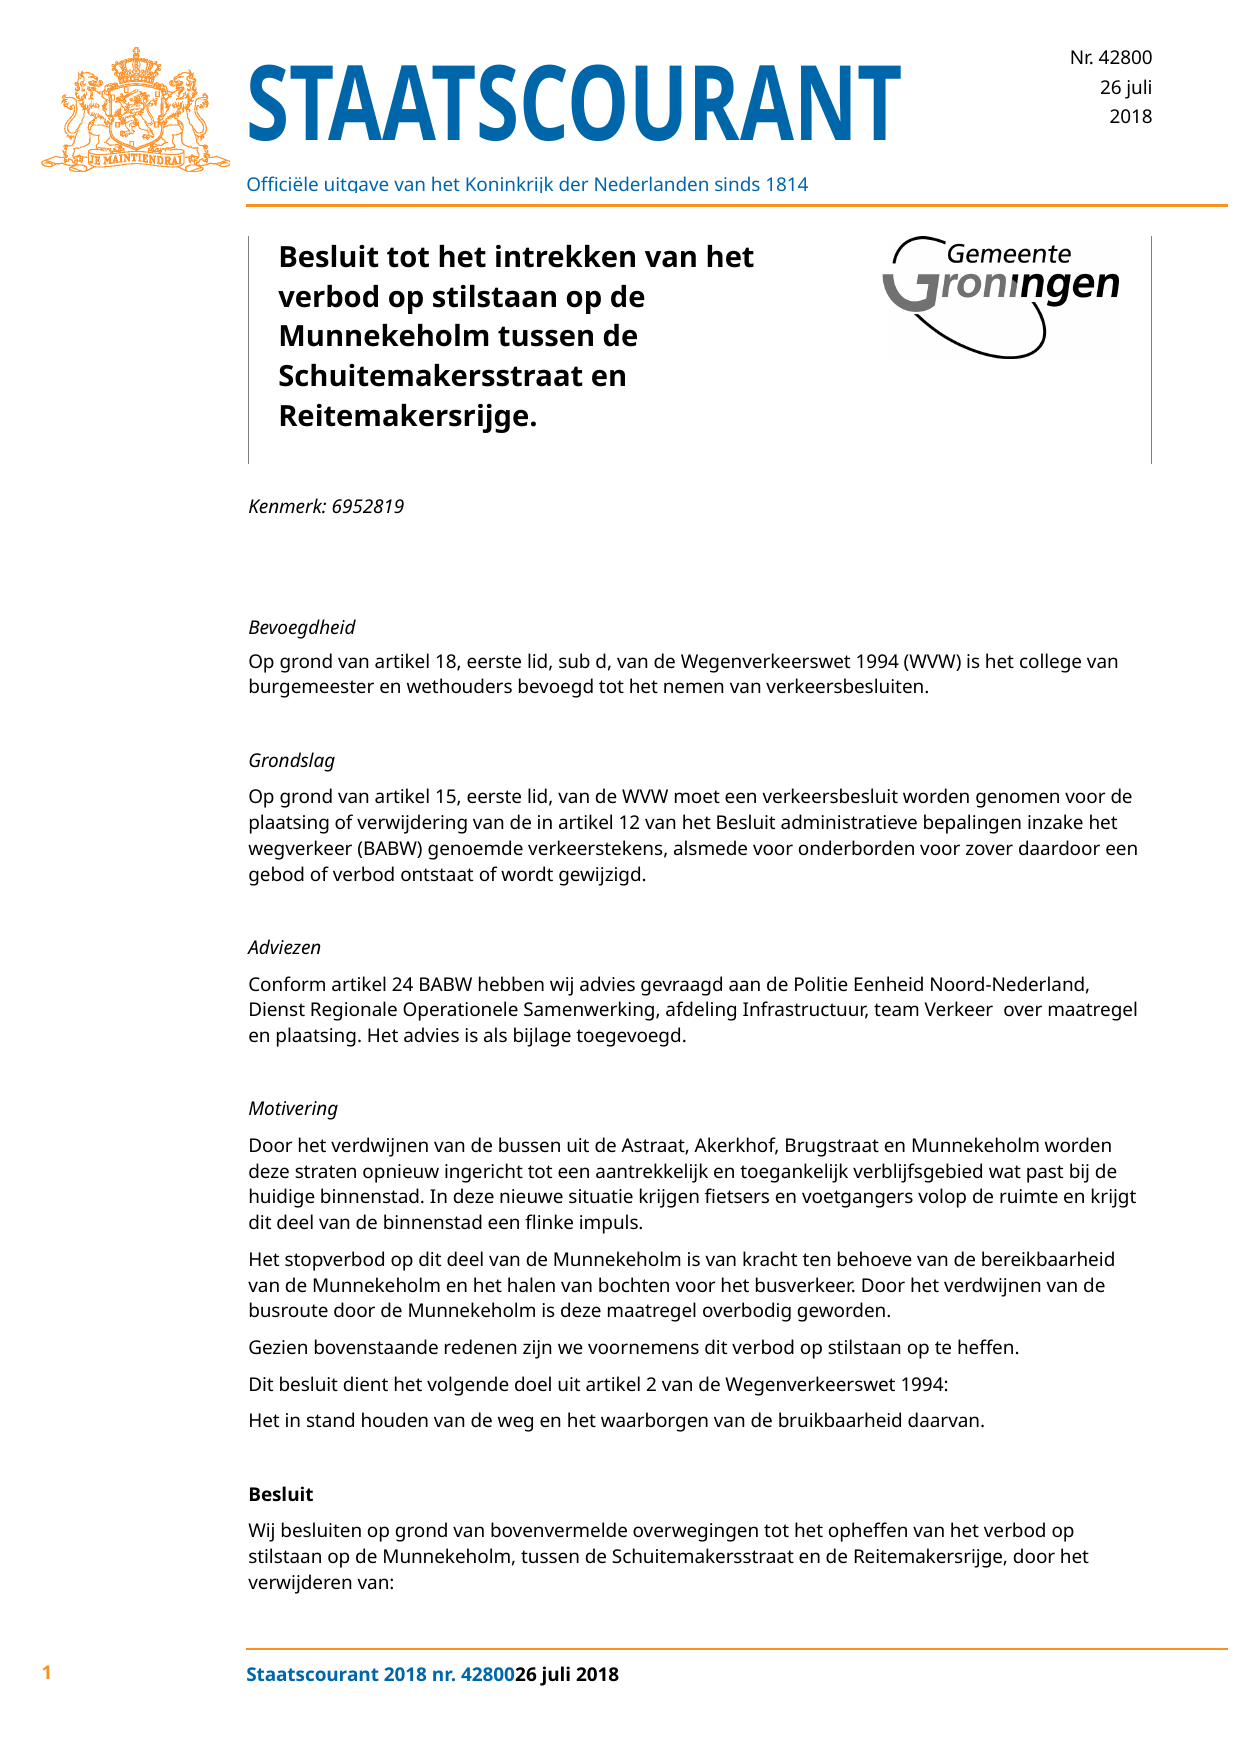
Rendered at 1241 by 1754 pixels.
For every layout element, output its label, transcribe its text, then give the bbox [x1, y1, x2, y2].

text Het in stand houden van de weg en het waarborgen van de bruikbaarheid daarvan. [248, 1408, 1152, 1433]
table_header [850, 359, 1151, 464]
table_header [1119, 236, 1151, 358]
table_header [850, 236, 882, 358]
text Wij besluiten op grond van bovenvermelde overwegingen tot het opheffen van het verbod op stilstaan op de Munnekeholm, tussen de Schuitemakersstraat en de Reitemakersrijge, door het verwijderen van: [248, 1518, 1152, 1595]
text Op grond van artikel 15, eerste lid, van de WVW moet een verkeersbesluit worden genomen voor de plaatsing of verwijdering van de in artikel 12 van het Besluit administratieve bepalingen inzake het wegverkeer (BABW) genoemde verkeerstekens, alsmede voor onderborden voor zover daardoor een gebod of verbod ontstaat of wordt gewijzigd. [248, 784, 1152, 887]
text Adviezen [248, 934, 1152, 960]
text Conform artikel 24 BABW hebben wij advies gevraagd aan de Politie Eenheid Noord-Nederland, Dienst Regionale Operationele Samenwerking, afdeling Infrastructuur, team Verkeer over maatregel en plaatsing. Het advies is als bijlage toegevoegd. [248, 971, 1152, 1048]
text Op grond van artikel 18, eerste lid, sub d, van de Wegenverkeerswet 1994 (WVW) is het college van burgemeester en wethouders bevoegd tot het nemen van verkeersbesluiten. [248, 648, 1152, 699]
text Het stopverbod op dit deel van de Munnekeholm is van kracht ten behoeve van de bereikbaarheid van de Munnekeholm en het halen van bochten voor het busverkeer. Door het verdwijnen van de busroute door de Munnekeholm is deze maatregel overbodig geworden. [248, 1246, 1152, 1323]
text Kenmerk: 6952819 [248, 493, 1152, 519]
picture [882, 236, 1119, 359]
text Gezien bovenstaande redenen zijn we voornemens dit verbod op stilstaan op te heffen. [248, 1334, 1152, 1360]
text Grondslag [248, 747, 1152, 773]
text Bevoegdheid [248, 614, 1152, 639]
text Besluit [248, 1481, 1152, 1507]
picture [41, 47, 231, 172]
table_header Besluit tot het intrekken van het verbod op stilstaan op de Munnekeholm tussen de Schuitemakersstraat en Reitemakersrijge. [249, 236, 850, 464]
text Dit besluit dient het volgende doel uit artikel 2 van de Wegenverkeerswet 1994: [248, 1371, 1152, 1397]
text Motivering [248, 1096, 1152, 1121]
text Door het verdwijnen van de bussen uit de Astraat, Akerkhof, Brugstraat en Munnekeholm worden deze straten opnieuw ingericht tot een aantrekkelijk en toegankelijk verblijfsgebied wat past bij de huidige binnenstad. In deze nieuwe situatie krijgen fietsers en voetgangers volop de ruimte en krijgt dit deel van de binnenstad een flinke impuls. [248, 1132, 1152, 1235]
